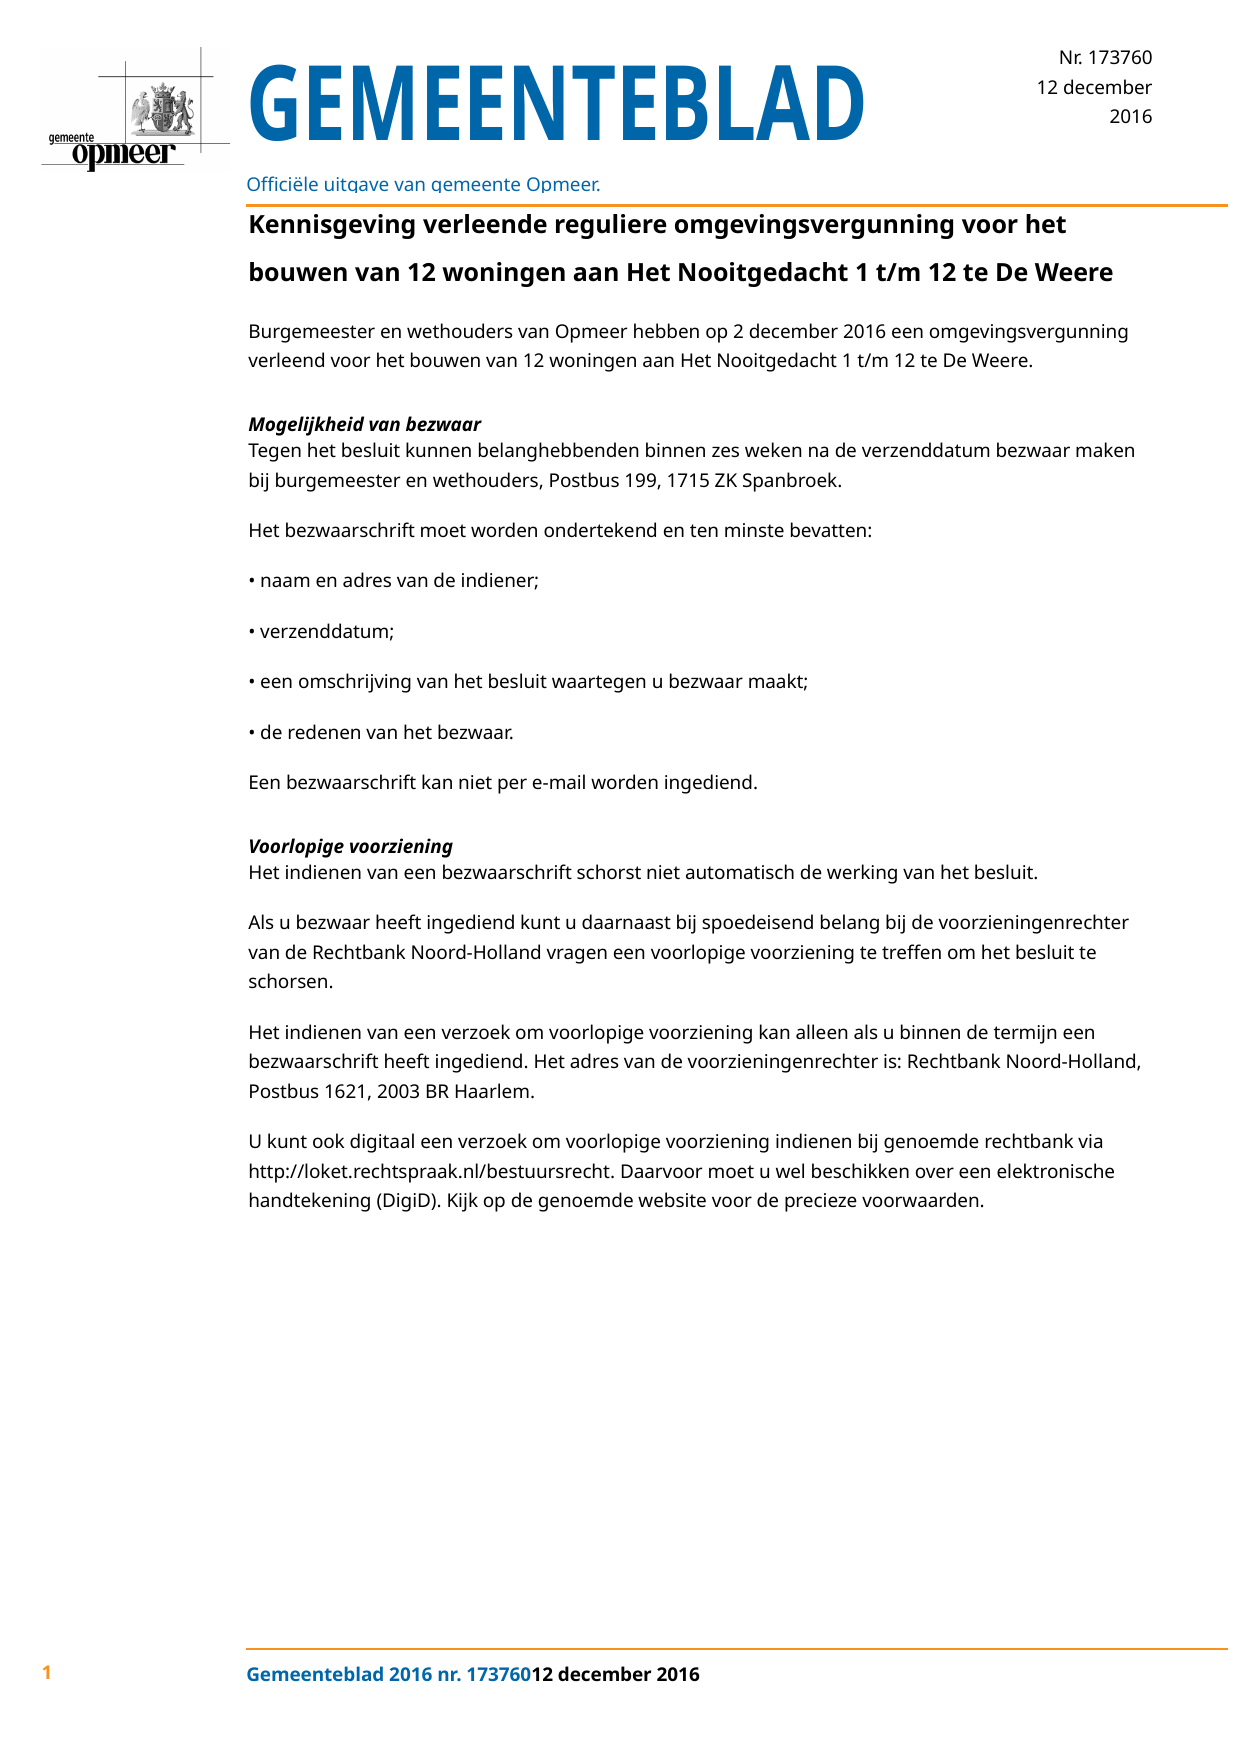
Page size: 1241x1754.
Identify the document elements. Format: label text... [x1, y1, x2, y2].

text Als u bezwaar heeft ingediend kunt u daarnaast bij spoedeisend belang bij de voorzieningenrechter van de Rechtbank Noord-Holland vragen een voorlopige voorziening te treffen om het besluit te schorsen. [248, 909, 1152, 994]
text U kunt ook digitaal een verzoek om voorlopige voorziening indienen bij genoemde rechtbank via http://loket.rechtspraak.nl/bestuursrecht. Daarvoor moet u wel beschikken over een elektronische handtekening (DigiD). Kijk op de genoemde website voor de precieze voorwaarden. [248, 1128, 1152, 1213]
text Voorlopige voorziening [248, 833, 1152, 859]
text Kennisgeving verleende reguliere omgevingsvergunning voor het bouwen van 12 woningen aan Het Nooitgedacht 1 t/m 12 te De Weere [248, 207, 1152, 288]
text Mogelijkheid van bezwaar [248, 411, 1152, 437]
text Een bezwaarschrift kan niet per e-mail worden ingediend. [248, 769, 1152, 795]
text Het bezwaarschrift moet worden ondertekend en ten minste bevatten: [248, 517, 1152, 543]
text • verzenddatum; [248, 618, 1152, 644]
text • een omschrijving van het besluit waartegen u bezwaar maakt; [248, 668, 1152, 694]
text Tegen het besluit kunnen belanghebbenden binnen zes weken na de verzenddatum bezwaar maken bij burgemeester en wethouders, Postbus 199, 1715 ZK Spanbroek. [248, 437, 1152, 492]
picture [41, 47, 231, 172]
text Burgemeester en wethouders van Opmeer hebben op 2 december 2016 een omgevingsvergunning verleend voor het bouwen van 12 woningen aan Het Nooitgedacht 1 t/m 12 te De Weere. [248, 318, 1152, 373]
text Het indienen van een verzoek om voorlopige voorziening kan alleen als u binnen de termijn een bezwaarschrift heeft ingediend. Het adres van de voorzieningenrechter is: Rechtbank Noord-Holland, Postbus 1621, 2003 BR Haarlem. [248, 1019, 1152, 1104]
text • naam en adres van de indiener; [248, 568, 1152, 593]
text Het indienen van een bezwaarschrift schorst niet automatisch de werking van het besluit. [248, 859, 1152, 885]
text • de redenen van het bezwaar. [248, 719, 1152, 744]
